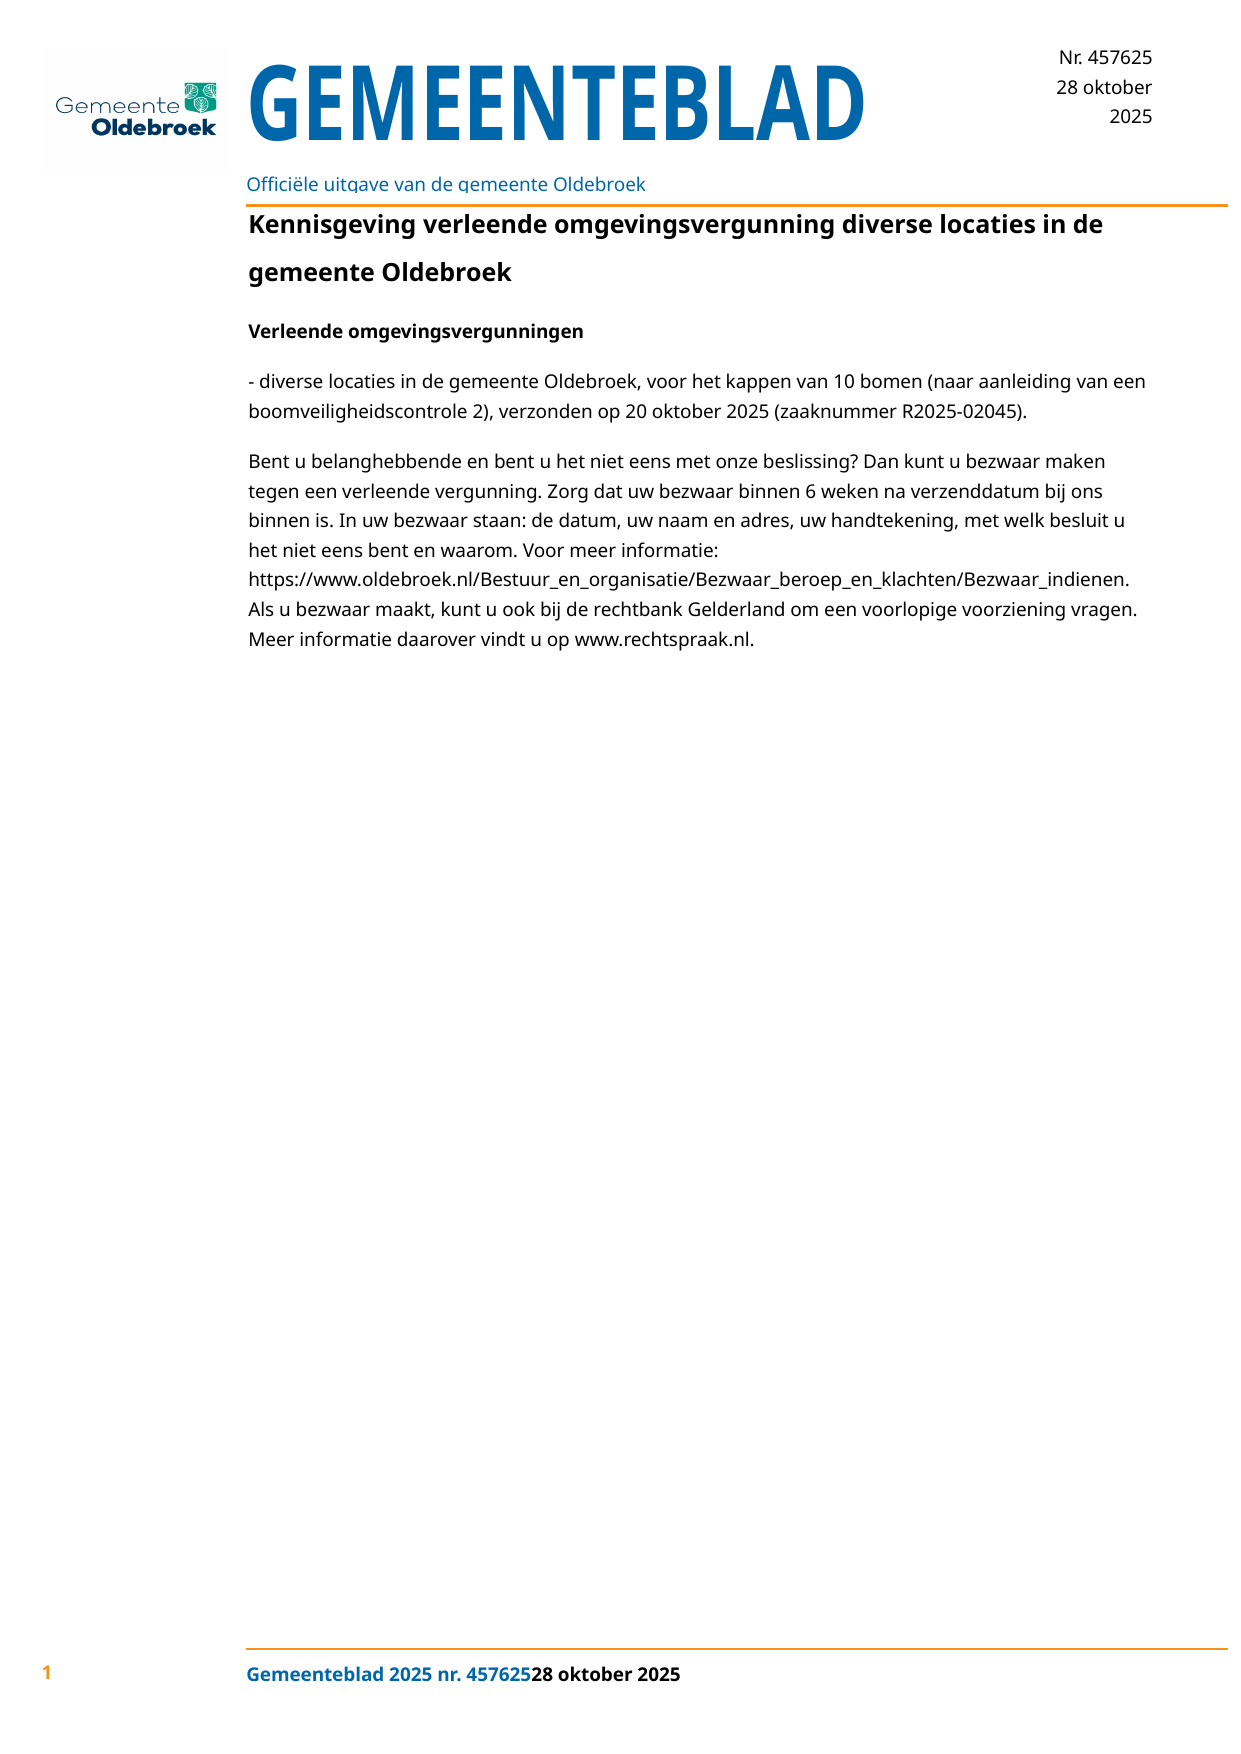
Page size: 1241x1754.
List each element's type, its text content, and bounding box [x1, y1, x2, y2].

text Kennisgeving verleende omgevingsvergunning diverse locaties in de gemeente Oldebroek [248, 207, 1152, 288]
text - diverse locaties in de gemeente Oldebroek, voor het kappen van 10 bomen (naar aanleiding van een boomveiligheidscontrole 2), verzonden op 20 oktober 2025 (zaaknummer R2025-02045). [248, 368, 1152, 424]
text Verleende omgevingsvergunningen [248, 318, 1152, 344]
text Bent u belanghebbende en bent u het niet eens met onze beslissing? Dan kunt u bezwaar maken tegen een verleende vergunning. Zorg dat uw bezwaar binnen 6 weken na verzenddatum bij ons binnen is. In uw bezwaar staan: de datum, uw naam en adres, uw handtekening, met welk besluit u het niet eens bent en waarom. Voor meer informatie: https://www.oldebroek.nl/Bestuur_en_organisatie/Bezwaar_beroep_en_klachten/Bezwaar_indienen. Als u bezwaar maakt, kunt u ook bij de rechtbank Gelderland om een voorlopige voorziening vragen. Meer informatie daarover vindt u op www.rechtspraak.nl. [248, 448, 1152, 652]
picture [41, 47, 231, 172]
